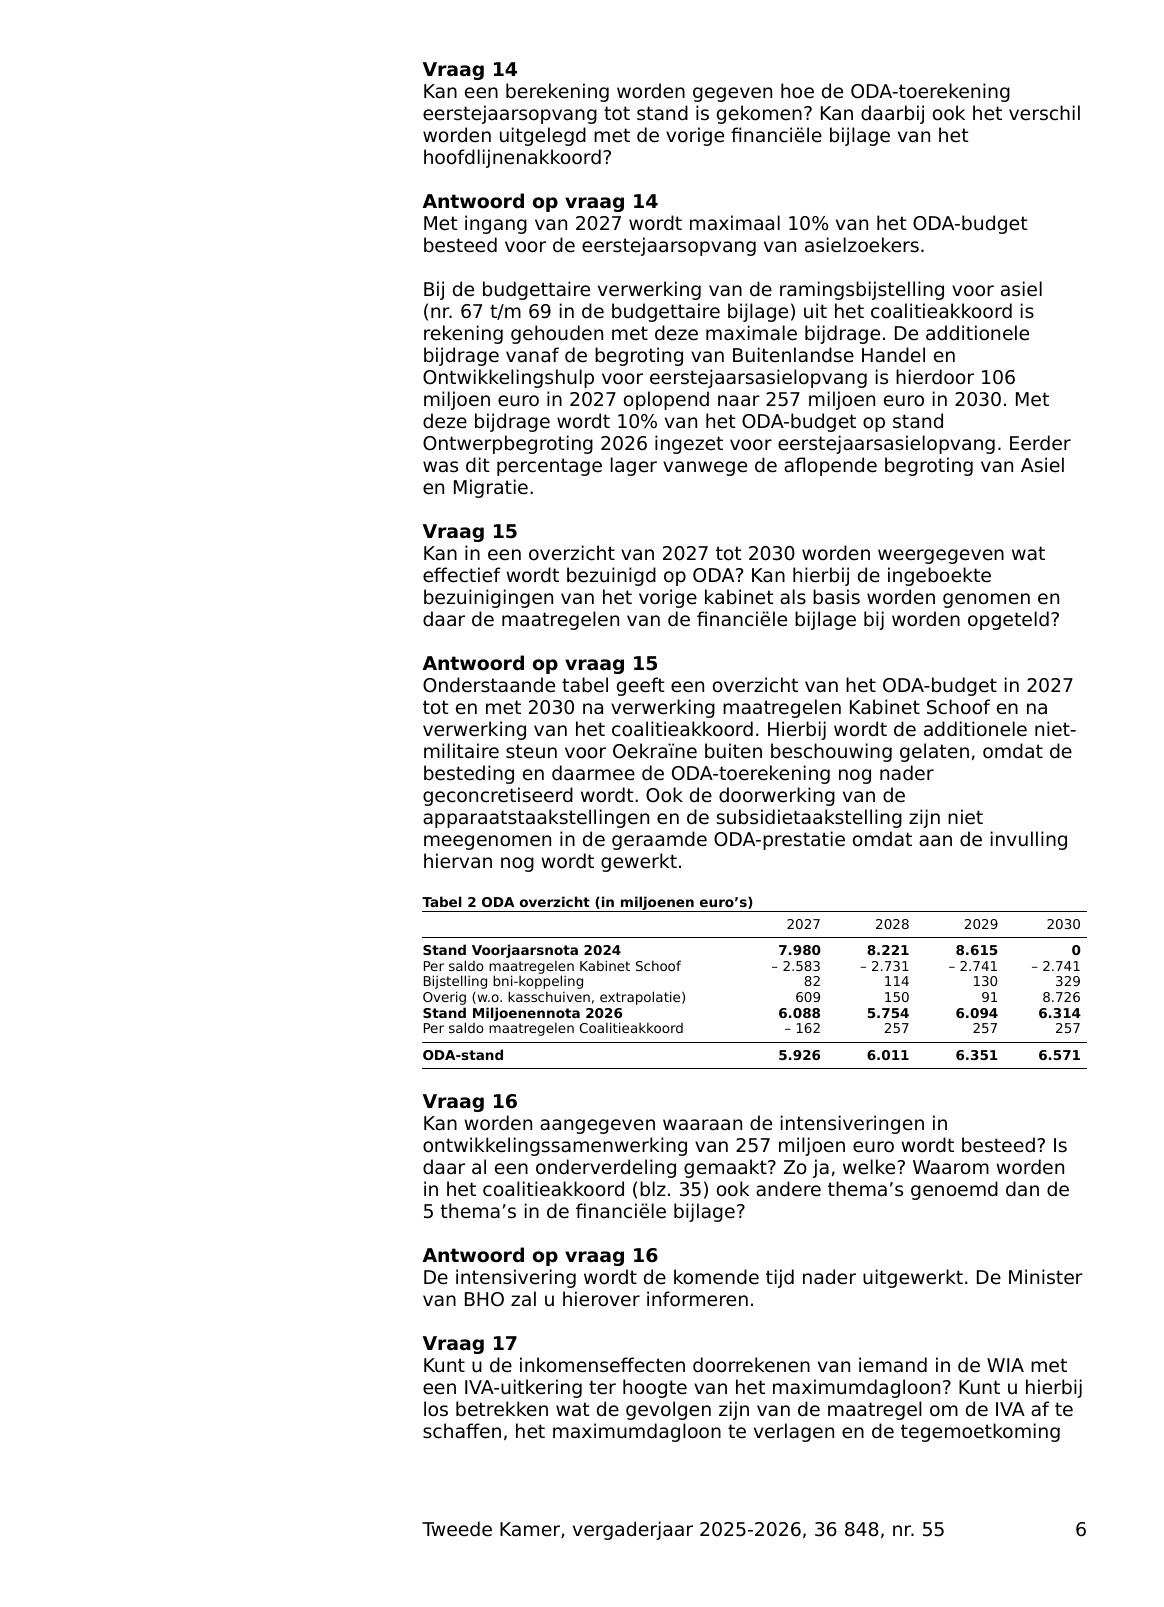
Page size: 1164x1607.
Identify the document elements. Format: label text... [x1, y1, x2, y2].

table_cell – 2.741 [915, 958, 1004, 974]
text Kan worden aangegeven waaraan de intensiveringen in ontwikkelingssamenwerking van 257 miljoen euro wordt besteed? Is daar al een onderverdeling gemaakt? Zo ja, welke? Waarom worden in het coalitieakkoord (blz. 35) ook andere thema’s genoemd dan de 5 thema’s in de financiële bijlage? [422, 1113, 1087, 1223]
text Antwoord op vraag 14 [422, 191, 1087, 213]
table_cell 6.088 [738, 1006, 827, 1021]
table_cell ODA-stand [422, 1043, 738, 1068]
table_cell – 2.741 [1004, 958, 1087, 974]
table_cell Bijstelling bni-koppeling [422, 974, 738, 990]
table_cell 7.980 [738, 938, 827, 958]
text Vraag 17 [422, 1333, 1087, 1355]
table_cell 257 [1004, 1021, 1087, 1042]
table_cell Stand Miljoenennota 2026 [422, 1006, 738, 1021]
text Vraag 16 [422, 1091, 1087, 1113]
table_cell 91 [915, 990, 1004, 1006]
table_cell 8.615 [915, 938, 1004, 958]
table_cell 6.011 [827, 1043, 915, 1068]
table_cell 150 [827, 990, 915, 1006]
table_cell 0 [1004, 938, 1087, 958]
text Antwoord op vraag 16 [422, 1245, 1087, 1267]
table_cell 2027 [738, 912, 827, 937]
text Kan in een overzicht van 2027 tot 2030 worden weergegeven wat effectief wordt bezuinigd op ODA? Kan hierbij de ingeboekte bezuinigingen van het vorige kabinet als basis worden genomen en daar de maatregelen van de financiële bijlage bij worden opgeteld? [422, 543, 1087, 631]
table_cell Stand Voorjaarsnota 2024 [422, 938, 738, 958]
table_cell – 2.583 [738, 958, 827, 974]
table_cell 2030 [1004, 912, 1087, 937]
text De intensivering wordt de komende tijd nader uitgewerkt. De Minister van BHO zal u hierover informeren. [422, 1267, 1087, 1311]
table_cell 5.754 [827, 1006, 915, 1021]
table_cell 257 [915, 1021, 1004, 1042]
table_cell 2028 [827, 912, 915, 937]
text Bij de budgettaire verwerking van de ramingsbijstelling voor asiel (nr. 67 t/m 69 in de budgettaire bijlage) uit het coalitieakkoord is rekening gehouden met deze maximale bijdrage. De additionele bijdrage vanaf de begroting van Buitenlandse Handel en Ontwikkelingshulp voor eerstejaarsasielopvang is hierdoor 106 miljoen euro in 2027 oplopend naar 257 miljoen euro in 2030. Met deze bijdrage wordt 10% van het ODA-budget op stand Ontwerpbegroting 2026 ingezet voor eerstejaarsasielopvang. Eerder was dit percentage lager vanwege de aflopende begroting van Asiel en Migratie. [422, 279, 1087, 499]
table_cell 5.926 [738, 1043, 827, 1068]
table_cell 8.221 [827, 938, 915, 958]
table_cell 329 [1004, 974, 1087, 990]
table_cell 2029 [915, 912, 1004, 937]
table_cell 6.094 [915, 1006, 1004, 1021]
table_cell – 2.731 [827, 958, 915, 974]
table_cell 130 [915, 974, 1004, 990]
text Onderstaande tabel geeft een overzicht van het ODA-budget in 2027 tot en met 2030 na verwerking maatregelen Kabinet Schoof en na verwerking van het coalitieakkoord. Hierbij wordt de additionele niet-militaire steun voor Oekraïne buiten beschouwing gelaten, omdat de besteding en daarmee de ODA-toerekening nog nader geconcretiseerd wordt. Ook de doorwerking van de apparaatstaakstellingen en de subsidietaakstelling zijn niet meegenomen in de geraamde ODA-prestatie omdat aan de invulling hiervan nog wordt gewerkt. [422, 675, 1087, 873]
text Kan een berekening worden gegeven hoe de ODA-toerekening eerstejaarsopvang tot stand is gekomen? Kan daarbij ook het verschil worden uitgelegd met de vorige financiële bijlage van het hoofdlijnenakkoord? [422, 81, 1087, 169]
table_cell 6.571 [1004, 1043, 1087, 1068]
text Vraag 14 [422, 59, 1087, 81]
table_cell 114 [827, 974, 915, 990]
table_cell 6.314 [1004, 1006, 1087, 1021]
table_cell 8.726 [1004, 990, 1087, 1006]
table_header Tabel 2 ODA overzicht (in miljoenen euro’s) [422, 895, 1087, 911]
table_cell Per saldo maatregelen Coalitieakkoord [422, 1021, 738, 1042]
table_cell 6.351 [915, 1043, 1004, 1068]
table_cell Overig (w.o. kasschuiven, extrapolatie) [422, 990, 738, 1006]
text Met ingang van 2027 wordt maximaal 10% van het ODA-budget besteed voor de eerstejaarsopvang van asielzoekers. [422, 213, 1087, 257]
table_cell – 162 [738, 1021, 827, 1042]
table_cell 609 [738, 990, 827, 1006]
table_cell Per saldo maatregelen Kabinet Schoof [422, 958, 738, 974]
text Kunt u de inkomenseffecten doorrekenen van iemand in de WIA met een IVA-uitkering ter hoogte van het maximumdagloon? Kunt u hierbij los betrekken wat de gevolgen zijn van de maatregel om de IVA af te schaffen, het maximumdagloon te verlagen en de tegemoetkoming [422, 1355, 1087, 1443]
table_cell [422, 912, 738, 937]
text Vraag 15 [422, 521, 1087, 543]
text Antwoord op vraag 15 [422, 653, 1087, 675]
table_cell 82 [738, 974, 827, 990]
table_cell 257 [827, 1021, 915, 1042]
